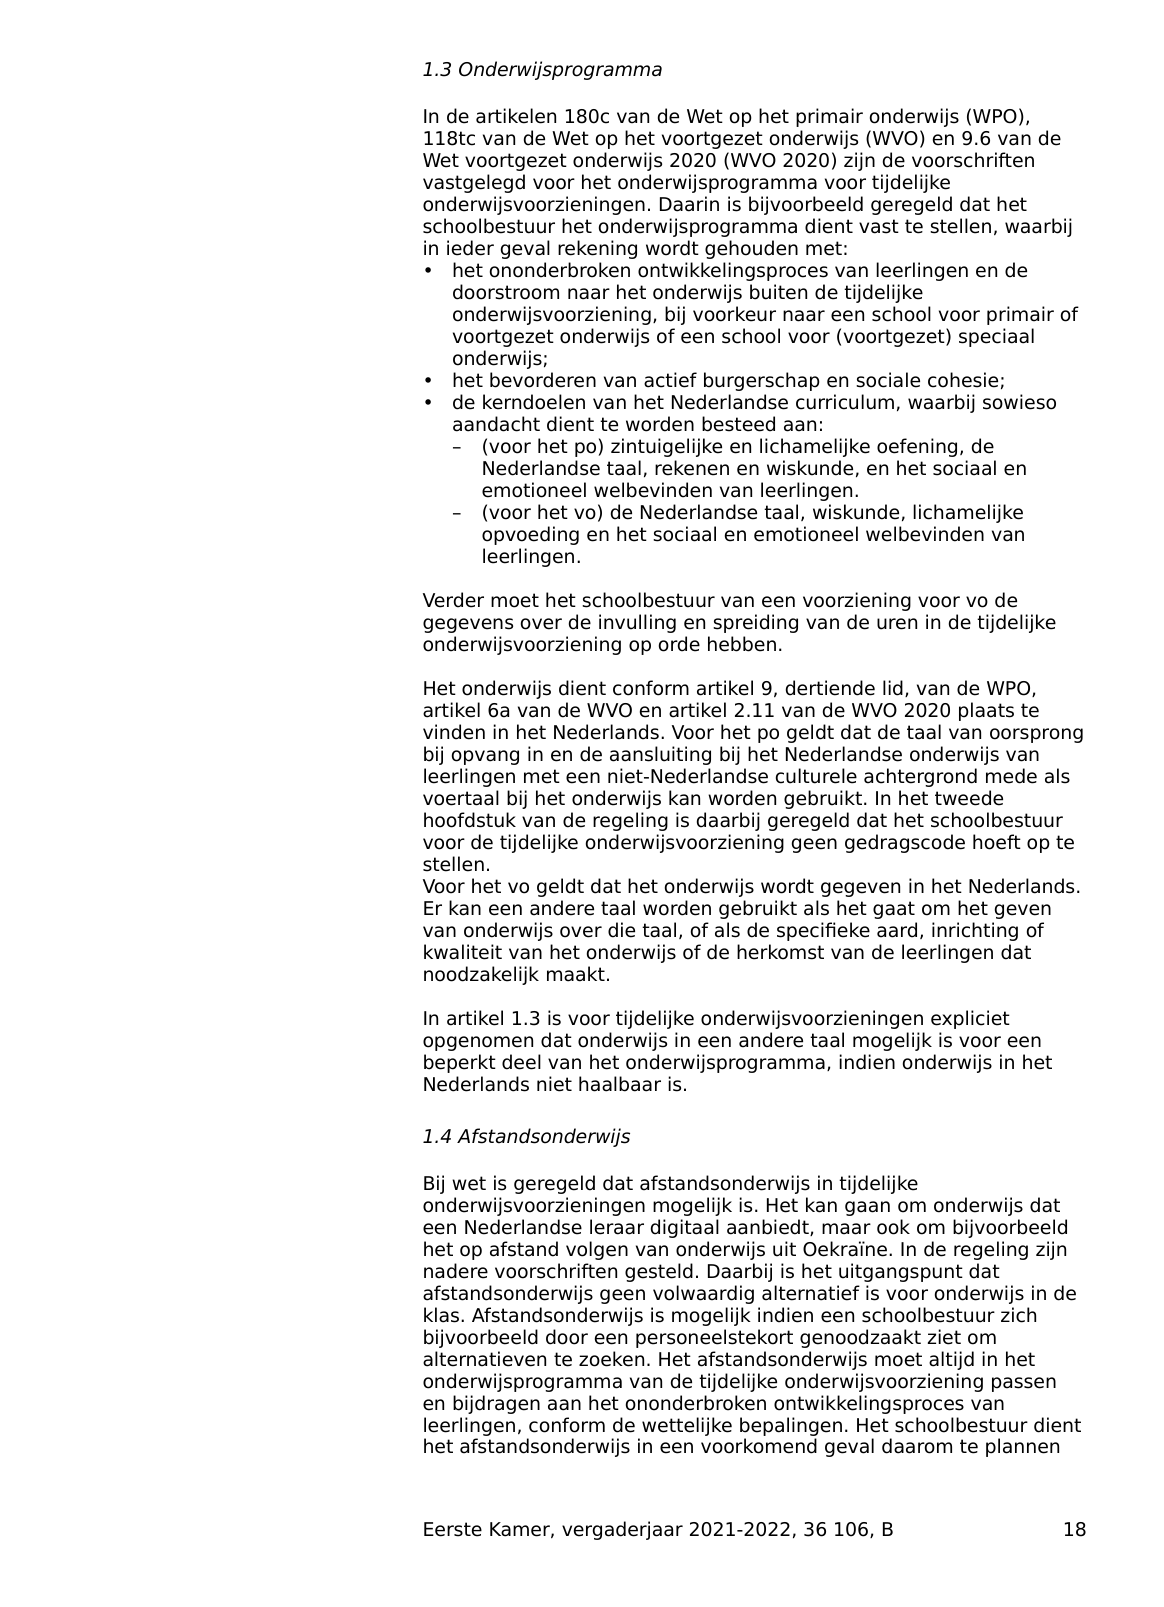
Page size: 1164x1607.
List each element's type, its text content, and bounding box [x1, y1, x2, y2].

text Verder moet het schoolbestuur van een voorziening voor vo de gegevens over de invulling en spreiding van de uren in de tijdelijke onderwijsvoorziening op orde hebben. [422, 590, 1087, 656]
text Het onderwijs dient conform artikel 9, dertiende lid, van de WPO, artikel 6a van de WVO en artikel 2.11 van de WVO 2020 plaats te vinden in het Nederlands. Voor het po geldt dat de taal van oorsprong bij opvang in en de aansluiting bij het Nederlandse onderwijs van leerlingen met een niet-Nederlandse culturele achtergrond mede als voertaal bij het onderwijs kan worden gebruikt. In het tweede hoofdstuk van de regeling is daarbij geregeld dat het schoolbestuur voor de tijdelijke onderwijsvoorziening geen gedragscode hoeft op te stellen. [422, 678, 1087, 876]
text In artikel 1.3 is voor tijdelijke onderwijsvoorzieningen expliciet opgenomen dat onderwijs in een andere taal mogelijk is voor een beperkt deel van het onderwijsprogramma, indien onderwijs in het Nederlands niet haalbaar is. [422, 1008, 1087, 1096]
subtitle 1.4 Afstandsonderwijs [422, 1126, 1087, 1148]
text Voor het vo geldt dat het onderwijs wordt gegeven in het Nederlands. Er kan een andere taal worden gebruikt als het gaat om het geven van onderwijs over die taal, of als de specifieke aard, inrichting of kwaliteit van het onderwijs of de herkomst van de leerlingen dat noodzakelijk maakt. [422, 876, 1087, 986]
text • de kerndoelen van het Nederlandse curriculum, waarbij sowieso aandacht dient te worden besteed aan: [422, 392, 1087, 436]
text – (voor het po) zintuigelijke en lichamelijke oefening, de Nederlandse taal, rekenen en wiskunde, en het sociaal en emotioneel welbevinden van leerlingen. [452, 436, 1087, 502]
text In de artikelen 180c van de Wet op het primair onderwijs (WPO), 118tc van de Wet op het voortgezet onderwijs (WVO) en 9.6 van de Wet voortgezet onderwijs 2020 (WVO 2020) zijn de voorschriften vastgelegd voor het onderwijsprogramma voor tijdelijke onderwijsvoorzieningen. Daarin is bijvoorbeeld geregeld dat het schoolbestuur het onderwijsprogramma dient vast te stellen, waarbij in ieder geval rekening wordt gehouden met: [422, 106, 1087, 260]
text • het ononderbroken ontwikkelingsproces van leerlingen en de doorstroom naar het onderwijs buiten de tijdelijke onderwijsvoorziening, bij voorkeur naar een school voor primair of voortgezet onderwijs of een school voor (voortgezet) speciaal onderwijs; [422, 260, 1087, 370]
text • het bevorderen van actief burgerschap en sociale cohesie; [422, 370, 1087, 392]
text Bij wet is geregeld dat afstandsonderwijs in tijdelijke onderwijsvoorzieningen mogelijk is. Het kan gaan om onderwijs dat een Nederlandse leraar digitaal aanbiedt, maar ook om bijvoorbeeld het op afstand volgen van onderwijs uit Oekraïne. In de regeling zijn nadere voorschriften gesteld. Daarbij is het uitgangspunt dat afstandsonderwijs geen volwaardig alternatief is voor onderwijs in de klas. Afstandsonderwijs is mogelijk indien een schoolbestuur zich bijvoorbeeld door een personeelstekort genoodzaakt ziet om alternatieven te zoeken. Het afstandsonderwijs moet altijd in het onderwijsprogramma van de tijdelijke onderwijsvoorziening passen en bijdragen aan het ononderbroken ontwikkelingsproces van leerlingen, conform de wettelijke bepalingen. Het schoolbestuur dient het afstandsonderwijs in een voorkomend geval daarom te plannen [422, 1173, 1087, 1458]
text – (voor het vo) de Nederlandse taal, wiskunde, lichamelijke opvoeding en het sociaal en emotioneel welbevinden van leerlingen. [452, 502, 1087, 568]
subtitle 1.3 Onderwijsprogramma [422, 59, 1087, 81]
